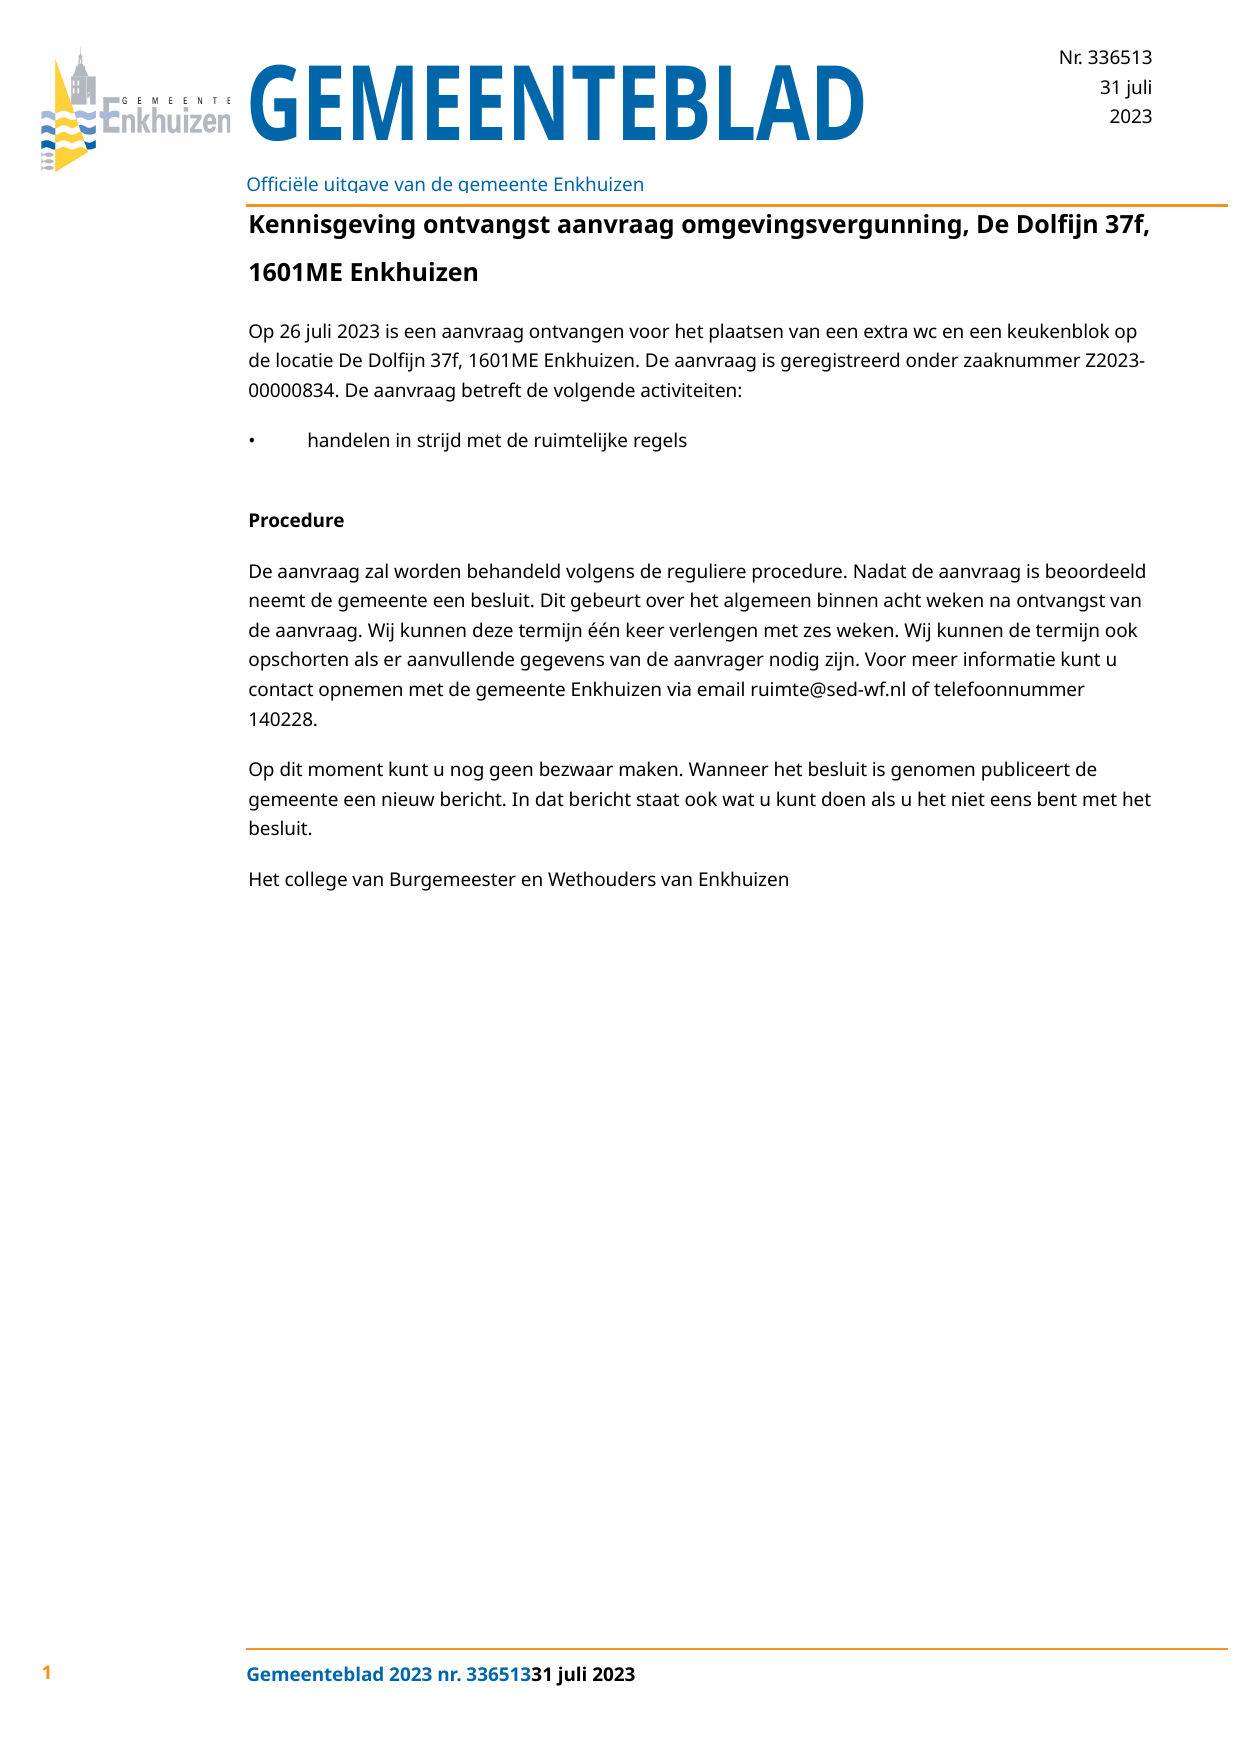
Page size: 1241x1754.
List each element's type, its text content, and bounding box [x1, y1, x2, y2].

text Op 26 juli 2023 is een aanvraag ontvangen voor het plaatsen van een extra wc en een keukenblok op de locatie De Dolfijn 37f, 1601ME Enkhuizen. De aanvraag is geregistreerd onder zaaknummer Z2023-00000834. De aanvraag betreft de volgende activiteiten: [248, 318, 1152, 403]
picture [41, 47, 231, 172]
text Kennisgeving ontvangst aanvraag omgevingsvergunning, De Dolfijn 37f, 1601ME Enkhuizen [248, 207, 1152, 288]
text Procedure [248, 507, 1152, 533]
text De aanvraag zal worden behandeld volgens de reguliere procedure. Nadat de aanvraag is beoordeeld neemt de gemeente een besluit. Dit gebeurt over het algemeen binnen acht weken na ontvangst van de aanvraag. Wij kunnen deze termijn één keer verlengen met zes weken. Wij kunnen de termijn ook opschorten als er aanvullende gegevens van de aanvrager nodig zijn. Voor meer informatie kunt u contact opnemen met de gemeente Enkhuizen via email ruimte@sed-wf.nl of telefoonnummer 140228. [248, 558, 1152, 732]
text Op dit moment kunt u nog geen bezwaar maken. Wanneer het besluit is genomen publiceert de gemeente een nieuw bericht. In dat bericht staat ook wat u kunt doen als u het niet eens bent met het besluit. [248, 756, 1152, 841]
text Het college van Burgemeester en Wethouders van Enkhuizen [248, 866, 1152, 892]
list handelen in strijd met de ruimtelijke regels [248, 427, 1152, 453]
